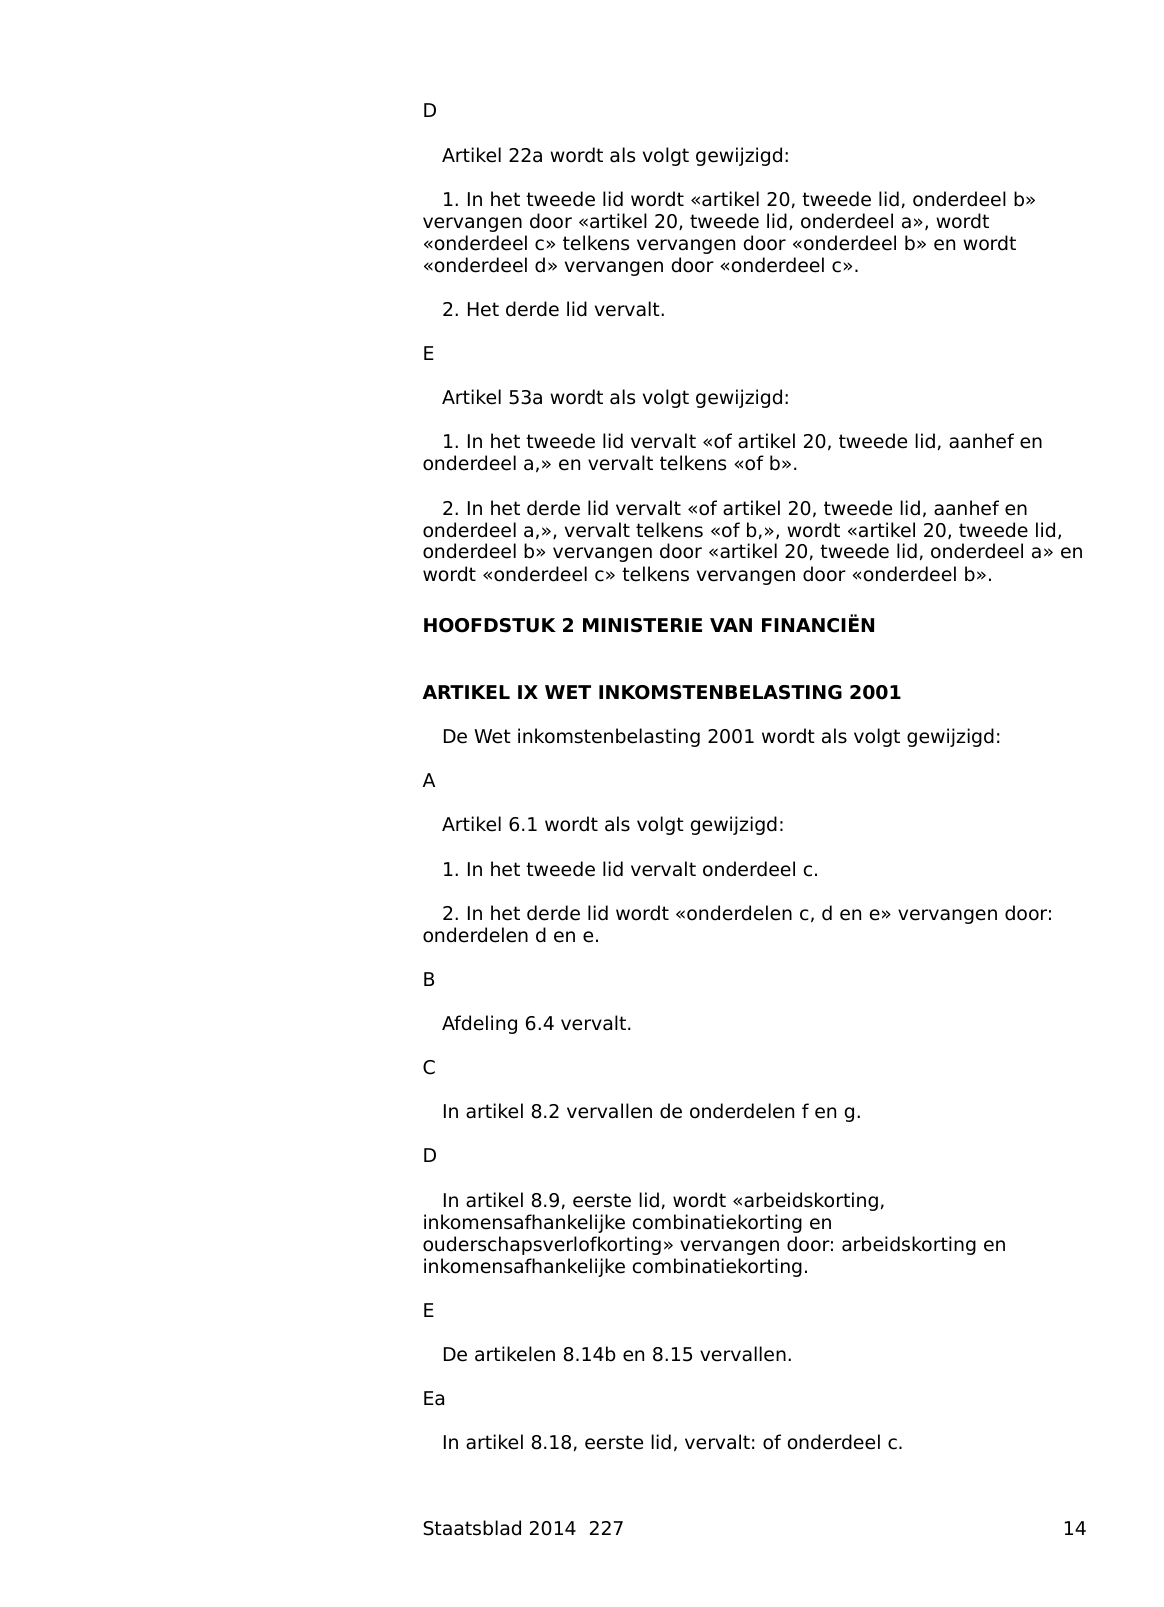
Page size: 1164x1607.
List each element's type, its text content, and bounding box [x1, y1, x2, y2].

text C [422, 1057, 1087, 1079]
text De Wet inkomstenbelasting 2001 wordt als volgt gewijzigd: [422, 726, 1087, 748]
text De artikelen 8.14b en 8.15 vervallen. [422, 1344, 1087, 1366]
text B [422, 969, 1087, 991]
text E [422, 1300, 1087, 1322]
text In artikel 8.2 vervallen de onderdelen f en g. [422, 1101, 1087, 1123]
text D [422, 1145, 1087, 1167]
text 1. In het tweede lid wordt «artikel 20, tweede lid, onderdeel b» vervangen door «artikel 20, tweede lid, onderdeel a», wordt «onderdeel c» telkens vervangen door «onderdeel b» en wordt «onderdeel d» vervangen door «onderdeel c». [422, 189, 1087, 277]
text D [422, 100, 1087, 122]
text Ea [422, 1388, 1087, 1410]
subtitle HOOFDSTUK 2 MINISTERIE VAN FINANCIËN [422, 615, 1087, 637]
text A [422, 770, 1087, 792]
text Artikel 6.1 wordt als volgt gewijzigd: [422, 814, 1087, 836]
text In artikel 8.18, eerste lid, vervalt: of onderdeel c. [422, 1432, 1087, 1454]
text 2. In het derde lid wordt «onderdelen c, d en e» vervangen door: onderdelen d en e. [422, 903, 1087, 947]
text E [422, 343, 1087, 365]
text Afdeling 6.4 vervalt. [422, 1013, 1087, 1035]
text Artikel 22a wordt als volgt gewijzigd: [422, 144, 1087, 167]
subtitle ARTIKEL IX WET INKOMSTENBELASTING 2001 [422, 682, 1087, 704]
text 2. In het derde lid vervalt «of artikel 20, tweede lid, aanhef en onderdeel a,», vervalt telkens «of b,», wordt «artikel 20, tweede lid, onderdeel b» vervangen door «artikel 20, tweede lid, onderdeel a» en wordt «onderdeel c» telkens vervangen door «onderdeel b». [422, 497, 1087, 585]
text 1. In het tweede lid vervalt «of artikel 20, tweede lid, aanhef en onderdeel a,» en vervalt telkens «of b». [422, 431, 1087, 475]
text 2. Het derde lid vervalt. [422, 299, 1087, 321]
text Artikel 53a wordt als volgt gewijzigd: [422, 387, 1087, 409]
text 1. In het tweede lid vervalt onderdeel c. [422, 858, 1087, 880]
text In artikel 8.9, eerste lid, wordt «arbeidskorting, inkomensafhankelijke combinatiekorting en ouderschapsverlofkorting» vervangen door: arbeidskorting en inkomensafhankelijke combinatiekorting. [422, 1189, 1087, 1277]
